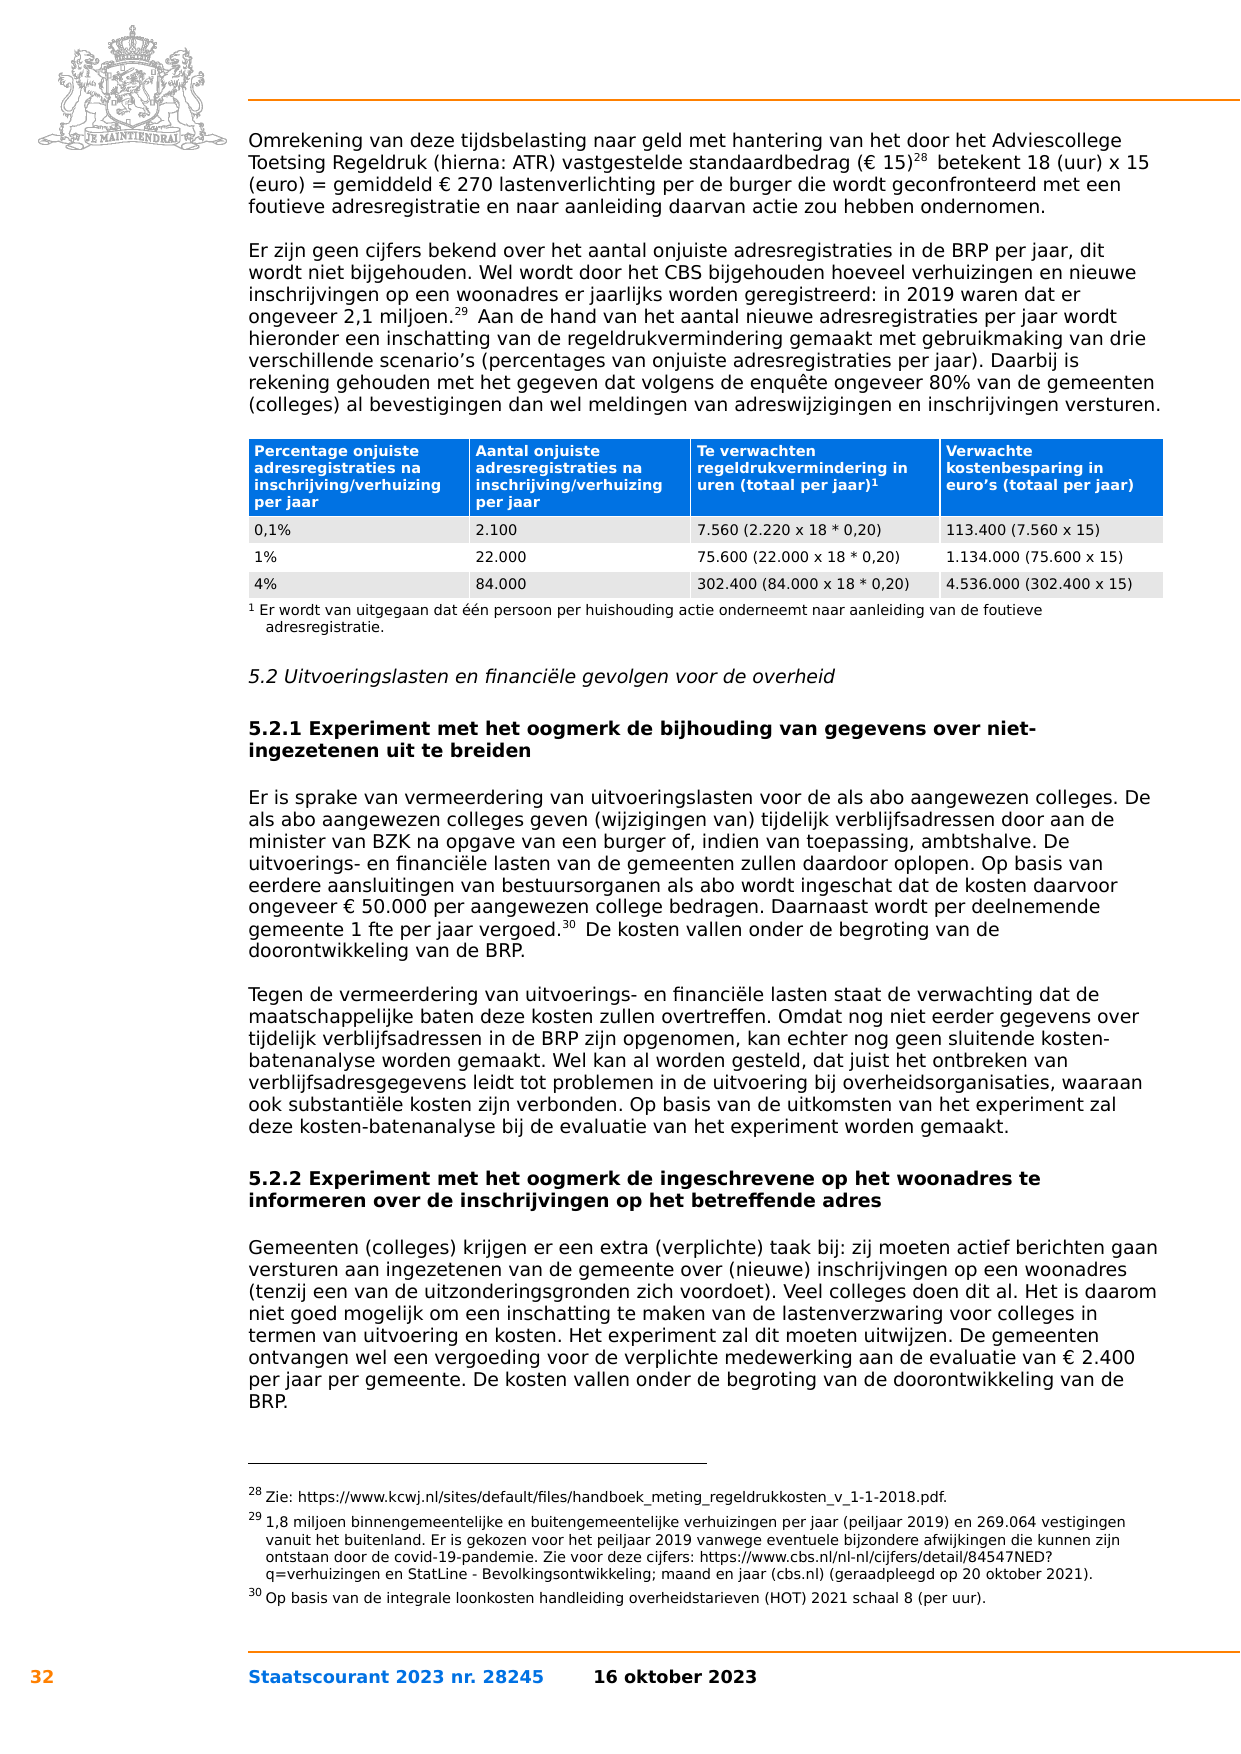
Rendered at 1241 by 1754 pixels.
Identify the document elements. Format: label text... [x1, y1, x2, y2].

text Omrekening van deze tijdsbelasting naar geld met hantering van het door het Adviescollege Toetsing Regeldruk (hierna: ATR) vastgestelde standaardbedrag (€ 15) betekent 18 (uur) x 15 (euro) = gemiddeld € 270 lastenverlichting per de burger die wordt geconfronteerd met een foutieve adresregistratie en naar aanleiding daarvan actie zou hebben ondernomen. [248, 130, 1163, 218]
text Er is sprake van vermeerdering van uitvoeringslasten voor de als abo aangewezen colleges. De als abo aangewezen colleges geven (wijzigingen van) tijdelijk verblijfsadressen door aan de minister van BZK na opgave van een burger of, indien van toepassing, ambtshalve. De uitvoerings- en financiële lasten van de gemeenten zullen daardoor oplopen. Op basis van eerdere aansluitingen van bestuursorganen als abo wordt ingeschat dat de kosten daarvoor ongeveer € 50.000 per aangewezen college bedragen. Daarnaast wordt per deelnemende gemeente 1 fte per jaar vergoed. De kosten vallen onder de begroting van de doorontwikkeling van de BRP. [248, 787, 1163, 962]
text Er zijn geen cijfers bekend over het aantal onjuiste adresregistraties in de BRP per jaar, dit wordt niet bijgehouden. Wel wordt door het CBS bijgehouden hoeveel verhuizingen en nieuwe inschrijvingen op een woonadres er jaarlijks worden geregistreerd: in 2019 waren dat er ongeveer 2,1 miljoen. Aan de hand van het aantal nieuwe adresregistraties per jaar wordt hieronder een inschatting van de regeldrukvermindering gemaakt met gebruikmaking van drie verschillende scenario’s (percentages van onjuiste adresregistraties per jaar). Daarbij is rekening gehouden met het gegeven dat volgens de enquête ongeveer 80% van de gemeenten (colleges) al bevestigingen dan wel meldingen van adreswijzigingen en inschrijvingen versturen. [248, 240, 1163, 416]
subtitle 5.2.1 Experiment met het oogmerk de bijhouding van gegevens over niet-ingezetenen uit te breiden [248, 718, 1163, 762]
table_cell 2.100 [470, 517, 690, 543]
table_cell 302.400 (84.000 x 18 * 0,20) [691, 572, 939, 598]
table_cell 4.536.000 (302.400 x 15) [941, 572, 1163, 598]
subtitle 5.2 Uitvoeringslasten en financiële gevolgen voor de overheid [248, 666, 1163, 688]
table_cell 75.600 (22.000 x 18 * 0,20) [691, 544, 939, 571]
table_header Percentage onjuiste adresregistraties na inschrijving/verhuizing per jaar [249, 439, 469, 516]
table_cell 84.000 [470, 572, 690, 598]
table_cell 4% [249, 572, 469, 598]
text Tegen de vermeerdering van uitvoerings- en financiële lasten staat de verwachting dat de maatschappelijke baten deze kosten zullen overtreffen. Omdat nog niet eerder gegevens over tijdelijk verblijfsadressen in de BRP zijn opgenomen, kan echter nog geen sluitende kosten-batenanalyse worden gemaakt. Wel kan al worden gesteld, dat juist het ontbreken van verblijfsadresgegevens leidt tot problemen in de uitvoering bij overheidsorganisaties, waaraan ook substantiële kosten zijn verbonden. Op basis van de uitkomsten van het experiment zal deze kosten-batenanalyse bij de evaluatie van het experiment worden gemaakt. [248, 984, 1163, 1138]
text Zie: https://www.kcwj.nl/sites/default/files/handboek_meting_regeldrukkosten_v_1-1-2018.pdf. [248, 1485, 1163, 1507]
table_cell 113.400 (7.560 x 15) [941, 517, 1163, 543]
text Op basis van de integrale loonkosten handleiding overheidstarieven (HOT) 2021 schaal 8 (per uur). [248, 1586, 1163, 1608]
table_header Aantal onjuiste adresregistraties na inschrijving/verhuizing per jaar [470, 439, 690, 516]
table_header Verwachte kostenbesparing in euro’s (totaal per jaar) [941, 439, 1163, 516]
text Gemeenten (colleges) krijgen er een extra (verplichte) taak bij: zij moeten actief berichten gaan versturen aan ingezetenen van de gemeente over (nieuwe) inschrijvingen op een woonadres (tenzij een van de uitzonderingsgronden zich voordoet). Veel colleges doen dit al. Het is daarom niet goed mogelijk om een inschatting te maken van de lastenverzwaring voor colleges in termen van uitvoering en kosten. Het experiment zal dit moeten uitwijzen. De gemeenten ontvangen wel een vergoeding voor de verplichte medewerking aan de evaluatie van € 2.400 per jaar per gemeente. De kosten vallen onder de begroting van de doorontwikkeling van de BRP. [248, 1237, 1163, 1413]
text 1,8 miljoen binnengemeentelijke en buitengemeentelijke verhuizingen per jaar (peiljaar 2019) en 269.064 vestigingen vanuit het buitenland. Er is gekozen voor het peiljaar 2019 vanwege eventuele bijzondere afwijkingen die kunnen zijn ontstaan door de covid-19-pandemie. Zie voor deze cijfers: https://www.cbs.nl/nl-nl/cijfers/detail/84547NED?q=verhuizingen en StatLine - Bevolkingsontwikkeling; maand en jaar (cbs.nl) (geraadpleegd op 20 oktober 2021). [248, 1510, 1163, 1583]
table_cell 1.134.000 (75.600 x 15) [941, 544, 1163, 571]
table_cell 22.000 [470, 544, 690, 571]
picture [38, 25, 227, 150]
table_cell 7.560 (2.220 x 18 * 0,20) [691, 517, 939, 543]
table_header Te verwachten regeldrukvermindering in uren (totaal per jaar)1 [691, 439, 939, 516]
table_cell 0,1% [249, 517, 469, 543]
table_cell 1% [249, 544, 469, 571]
table_cell 1 Er wordt van uitgegaan dat één persoon per huishouding actie onderneemt naar aanleiding van de foutieve adresregistratie. [248, 599, 1163, 636]
subtitle 5.2.2 Experiment met het oogmerk de ingeschrevene op het woonadres te informeren over de inschrijvingen op het betreffende adres [248, 1168, 1163, 1212]
